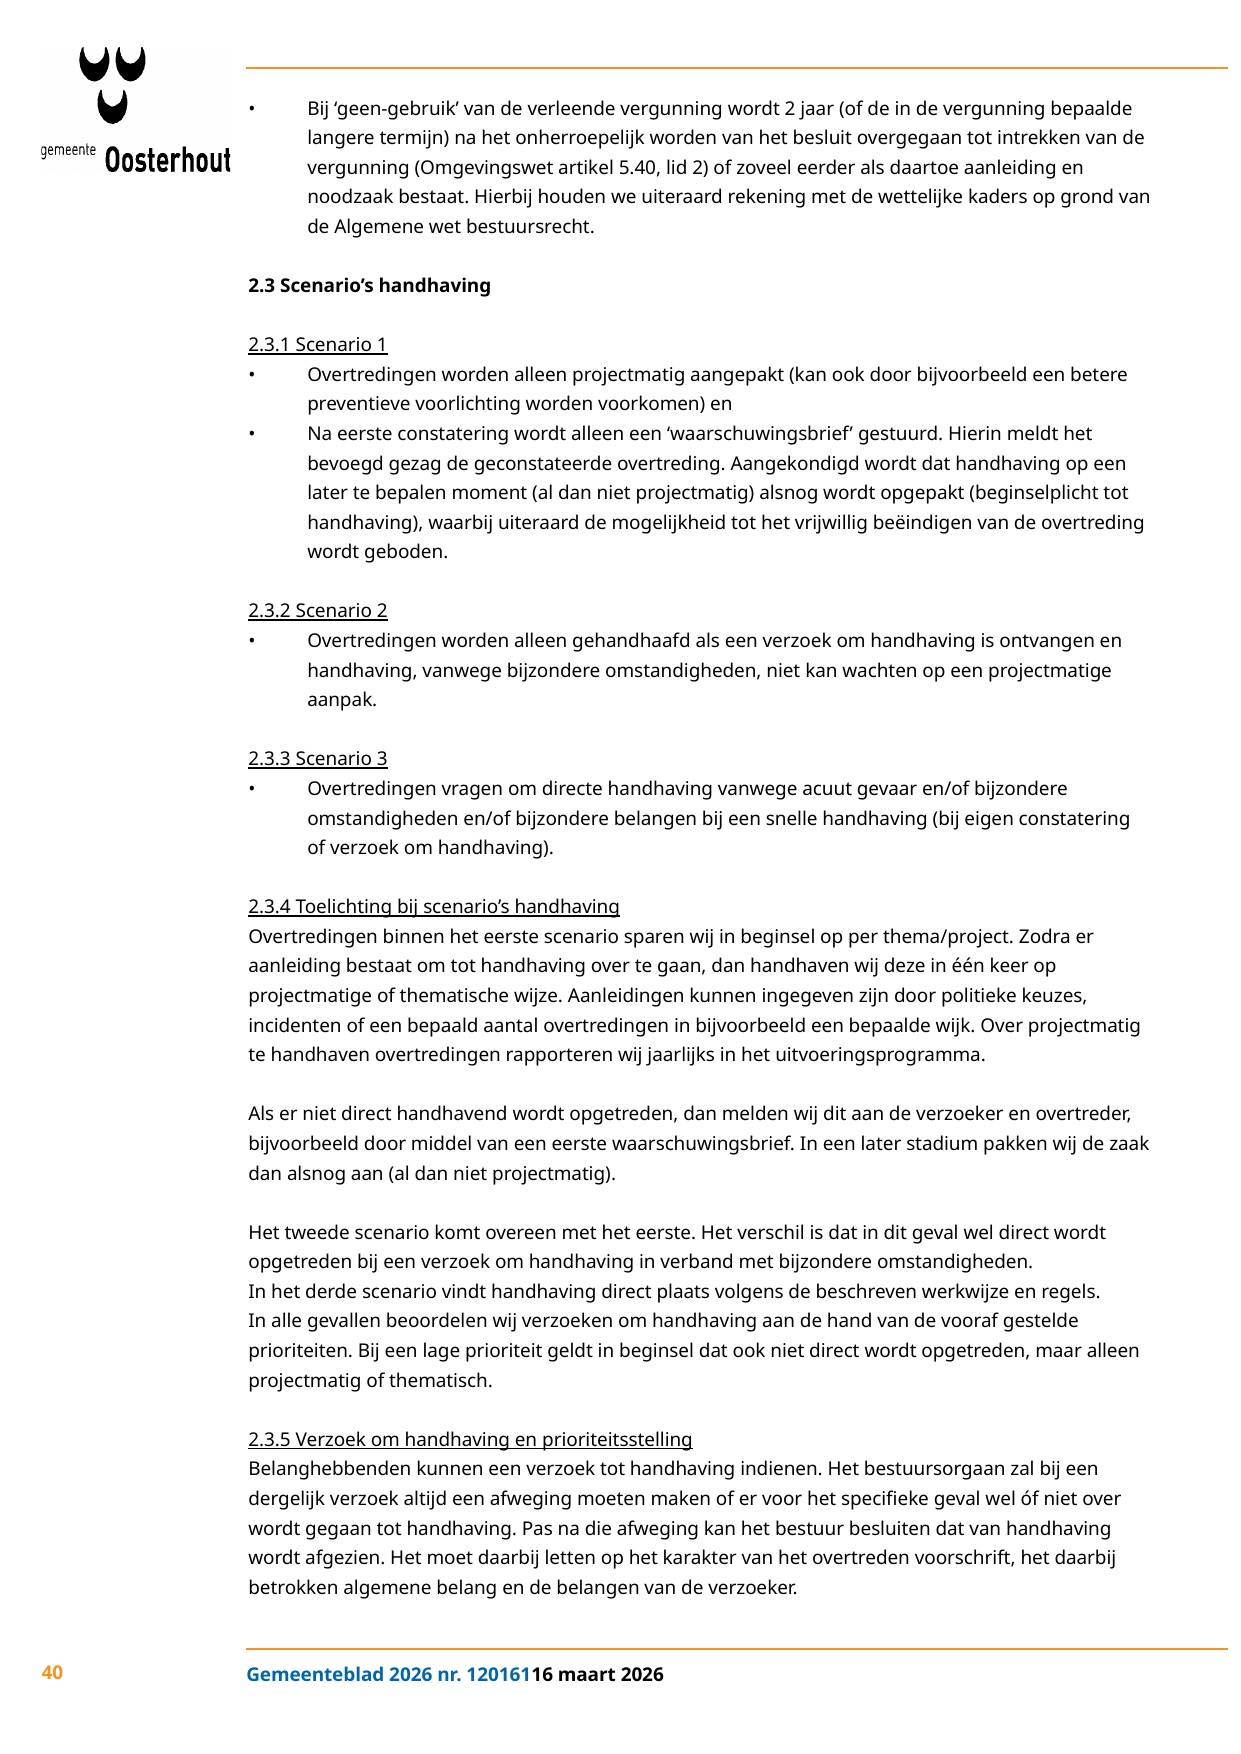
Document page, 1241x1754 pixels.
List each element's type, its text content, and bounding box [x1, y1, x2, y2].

picture [41, 47, 231, 172]
text In alle gevallen beoordelen wij verzoeken om handhaving aan de hand van de vooraf gestelde prioriteiten. Bij een lage prioriteit geldt in beginsel dat ook niet direct wordt opgetreden, maar alleen projectmatig of thematisch. [248, 1308, 1152, 1393]
text In het derde scenario vindt handhaving direct plaats volgens de beschreven werkwijze en regels. [248, 1278, 1152, 1304]
text 2.3.5 Verzoek om handhaving en prioriteitsstelling [248, 1426, 1152, 1452]
text 2.3.4 Toelichting bij scenario’s handhaving [248, 893, 1152, 919]
list Na eerste constatering wordt alleen een ‘waarschuwingsbrief’ gestuurd. Hierin meldt het bevoegd gezag de geconstateerde overtreding. Aangekondigd wordt dat handhaving op een later te bepalen moment (al dan niet projectmatig) alsnog wordt opgepakt (beginselplicht tot handhaving), waarbij uiteraard de mogelijkheid tot het vrijwillig beëindigen van de overtreding wordt geboden. [248, 420, 1152, 564]
text 2.3 Scenario’s handhaving [248, 272, 1152, 298]
text Het tweede scenario komt overeen met het eerste. Het verschil is dat in dit geval wel direct wordt opgetreden bij een verzoek om handhaving in verband met bijzondere omstandigheden. [248, 1219, 1152, 1274]
list Overtredingen worden alleen gehandhaafd als een verzoek om handhaving is ontvangen en handhaving, vanwege bijzondere omstandigheden, niet kan wachten op een projectmatige aanpak. [248, 627, 1152, 712]
text 2.3.1 Scenario 1 [248, 331, 1152, 357]
text Belanghebbenden kunnen een verzoek tot handhaving indienen. Het bestuursorgaan zal bij een dergelijk verzoek altijd een afweging moeten maken of er voor het specifieke geval wel óf niet over wordt gegaan tot handhaving. Pas na die afweging kan het bestuur besluiten dat van handhaving wordt afgezien. Het moet daarbij letten op het karakter van het overtreden voorschrift, het daarbij betrokken algemene belang en de belangen van de verzoeker. [248, 1456, 1152, 1600]
text Overtredingen binnen het eerste scenario sparen wij in beginsel op per thema/project. Zodra er aanleiding bestaat om tot handhaving over te gaan, dan handhaven wij deze in één keer op projectmatige of thematische wijze. Aanleidingen kunnen ingegeven zijn door politieke keuzes, incidenten of een bepaald aantal overtredingen in bijvoorbeeld een bepaalde wijk. Over projectmatig te handhaven overtredingen rapporteren wij jaarlijks in het uitvoeringsprogramma. [248, 923, 1152, 1067]
text 2.3.3 Scenario 3 [248, 746, 1152, 771]
list Bij ‘geen-gebruik’ van de verleende vergunning wordt 2 jaar (of de in de vergunning bepaalde langere termijn) na het onherroepelijk worden van het besluit overgegaan tot intrekken van de vergunning (Omgevingswet artikel 5.40, lid 2) of zoveel eerder als daartoe aanleiding en noodzaak bestaat. Hierbij houden we uiteraard rekening met de wettelijke kaders op grond van de Algemene wet bestuursrecht. [248, 95, 1152, 239]
list Overtredingen vragen om directe handhaving vanwege acuut gevaar en/of bijzondere omstandigheden en/of bijzondere belangen bij een snelle handhaving (bij eigen constatering of verzoek om handhaving). [248, 775, 1152, 860]
text 2.3.2 Scenario 2 [248, 598, 1152, 623]
list Overtredingen worden alleen projectmatig aangepakt (kan ook door bijvoorbeeld een betere preventieve voorlichting worden voorkomen) en [248, 361, 1152, 416]
text Als er niet direct handhavend wordt opgetreden, dan melden wij dit aan de verzoeker en overtreder, bijvoorbeeld door middel van een eerste waarschuwingsbrief. In een later stadium pakken wij de zaak dan alsnog aan (al dan niet projectmatig). [248, 1101, 1152, 1186]
